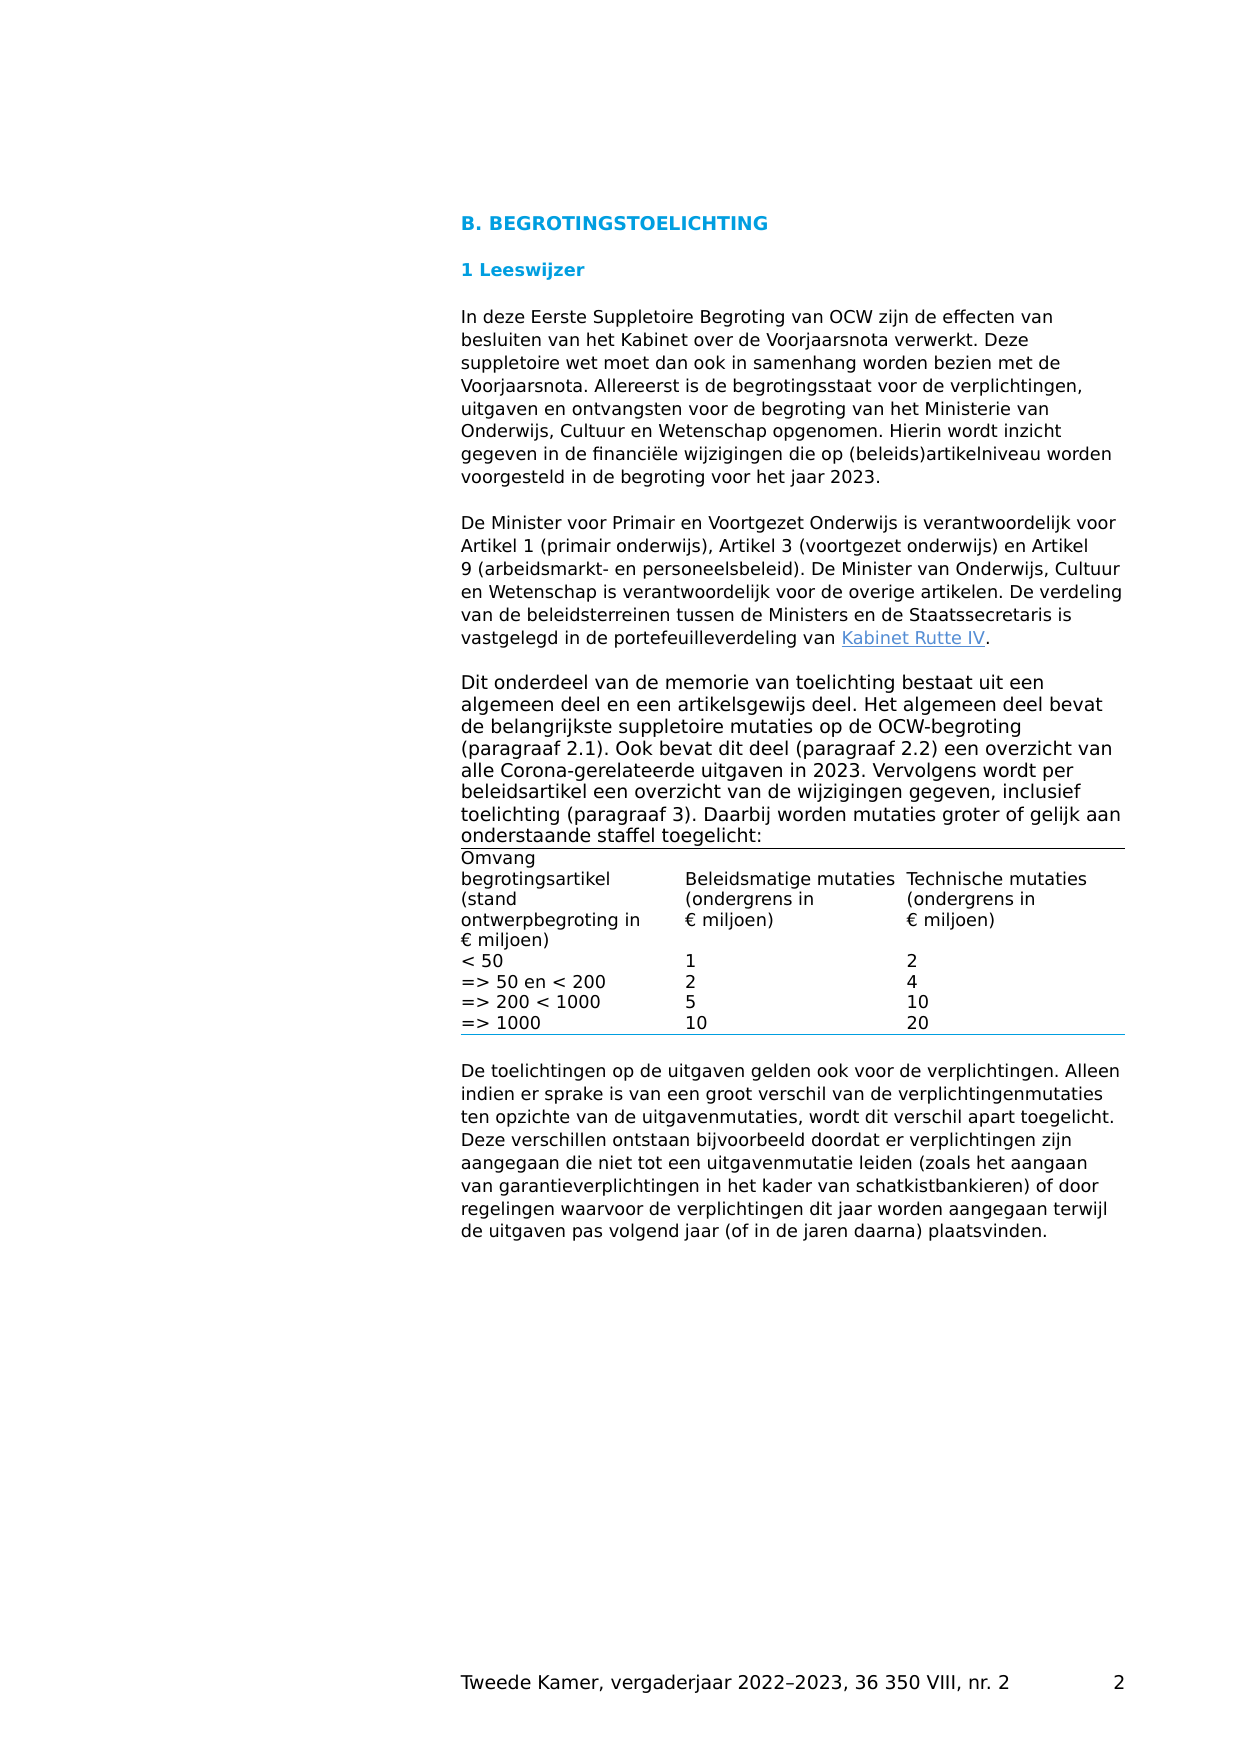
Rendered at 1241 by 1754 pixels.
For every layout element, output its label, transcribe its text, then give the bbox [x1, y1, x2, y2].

table_cell (ondergrens in € miljoen) [682, 889, 903, 951]
table_cell => 200 < 1000 [461, 992, 682, 1013]
table_cell 1 [682, 951, 903, 972]
table_header Omvang begrotingsartikel [461, 849, 682, 889]
table_cell 10 [904, 992, 1125, 1013]
title B. BEGROTINGSTOELICHTING [461, 213, 1125, 235]
table_cell (stand ontwerpbegroting in € miljoen) [461, 889, 682, 951]
table_header Beleidsmatige mutaties [682, 849, 903, 889]
text Dit onderdeel van de memorie van toelichting bestaat uit een algemeen deel en een artikelsgewijs deel. Het algemeen deel bevat de belangrijkste suppletoire mutaties op de OCW-begroting (paragraaf 2.1). Ook bevat dit deel (paragraaf 2.2) een overzicht van alle Corona-gerelateerde uitgaven in 2023. Vervolgens wordt per beleidsartikel een overzicht van de wijzigingen gegeven, inclusief toelichting (paragraaf 3). Daarbij worden mutaties groter of gelijk aan onderstaande staffel toegelicht: [461, 672, 1125, 847]
table_cell (ondergrens in € miljoen) [904, 889, 1125, 951]
table_cell 4 [904, 972, 1125, 992]
table_cell => 50 en < 200 [461, 972, 682, 992]
table_cell 5 [682, 992, 903, 1013]
text In deze Eerste Suppletoire Begroting van OCW zijn de effecten van besluiten van het Kabinet over de Voorjaarsnota verwerkt. Deze suppletoire wet moet dan ook in samenhang worden bezien met de Voorjaarsnota. Allereerst is de begrotingsstaat voor de verplichtingen, uitgaven en ontvangsten voor de begroting van het Ministerie van Onderwijs, Cultuur en Wetenschap opgenomen. Hierin wordt inzicht gegeven in de financiële wijzigingen die op (beleids)artikelniveau worden voorgesteld in de begroting voor het jaar 2023. [461, 305, 1125, 488]
table_cell 10 [682, 1013, 903, 1033]
table_cell 2 [904, 951, 1125, 972]
table_cell 2 [682, 972, 903, 992]
text De toelichtingen op de uitgaven gelden ook voor de verplichtingen. Alleen indien er sprake is van een groot verschil van de verplichtingenmutaties ten opzichte van de uitgavenmutaties, wordt dit verschil apart toegelicht. Deze verschillen ontstaan bijvoorbeeld doordat er verplichtingen zijn aangegaan die niet tot een uitgavenmutatie leiden (zoals het aangaan van garantieverplichtingen in het kader van schatkistbankieren) of door regelingen waarvoor de verplichtingen dit jaar worden aangegaan terwijl de uitgaven pas volgend jaar (of in de jaren daarna) plaatsvinden. [461, 1059, 1125, 1242]
table_cell 20 [904, 1013, 1125, 1033]
table_cell < 50 [461, 951, 682, 972]
table_cell => 1000 [461, 1013, 682, 1033]
title 1 Leeswijzer [461, 258, 1125, 281]
table_header Technische mutaties [904, 849, 1125, 889]
text De Minister voor Primair en Voortgezet Onderwijs is verantwoordelijk voor Artikel 1 (primair onderwijs), Artikel 3 (voortgezet onderwijs) en Artikel 9 (arbeidsmarkt- en personeelsbeleid). De Minister van Onderwijs, Cultuur en Wetenschap is verantwoordelijk voor de overige artikelen. De verdeling van de beleidsterreinen tussen de Ministers en de Staatssecretaris is vastgelegd in de portefeuilleverdeling van Kabinet Rutte IV. [461, 511, 1125, 649]
